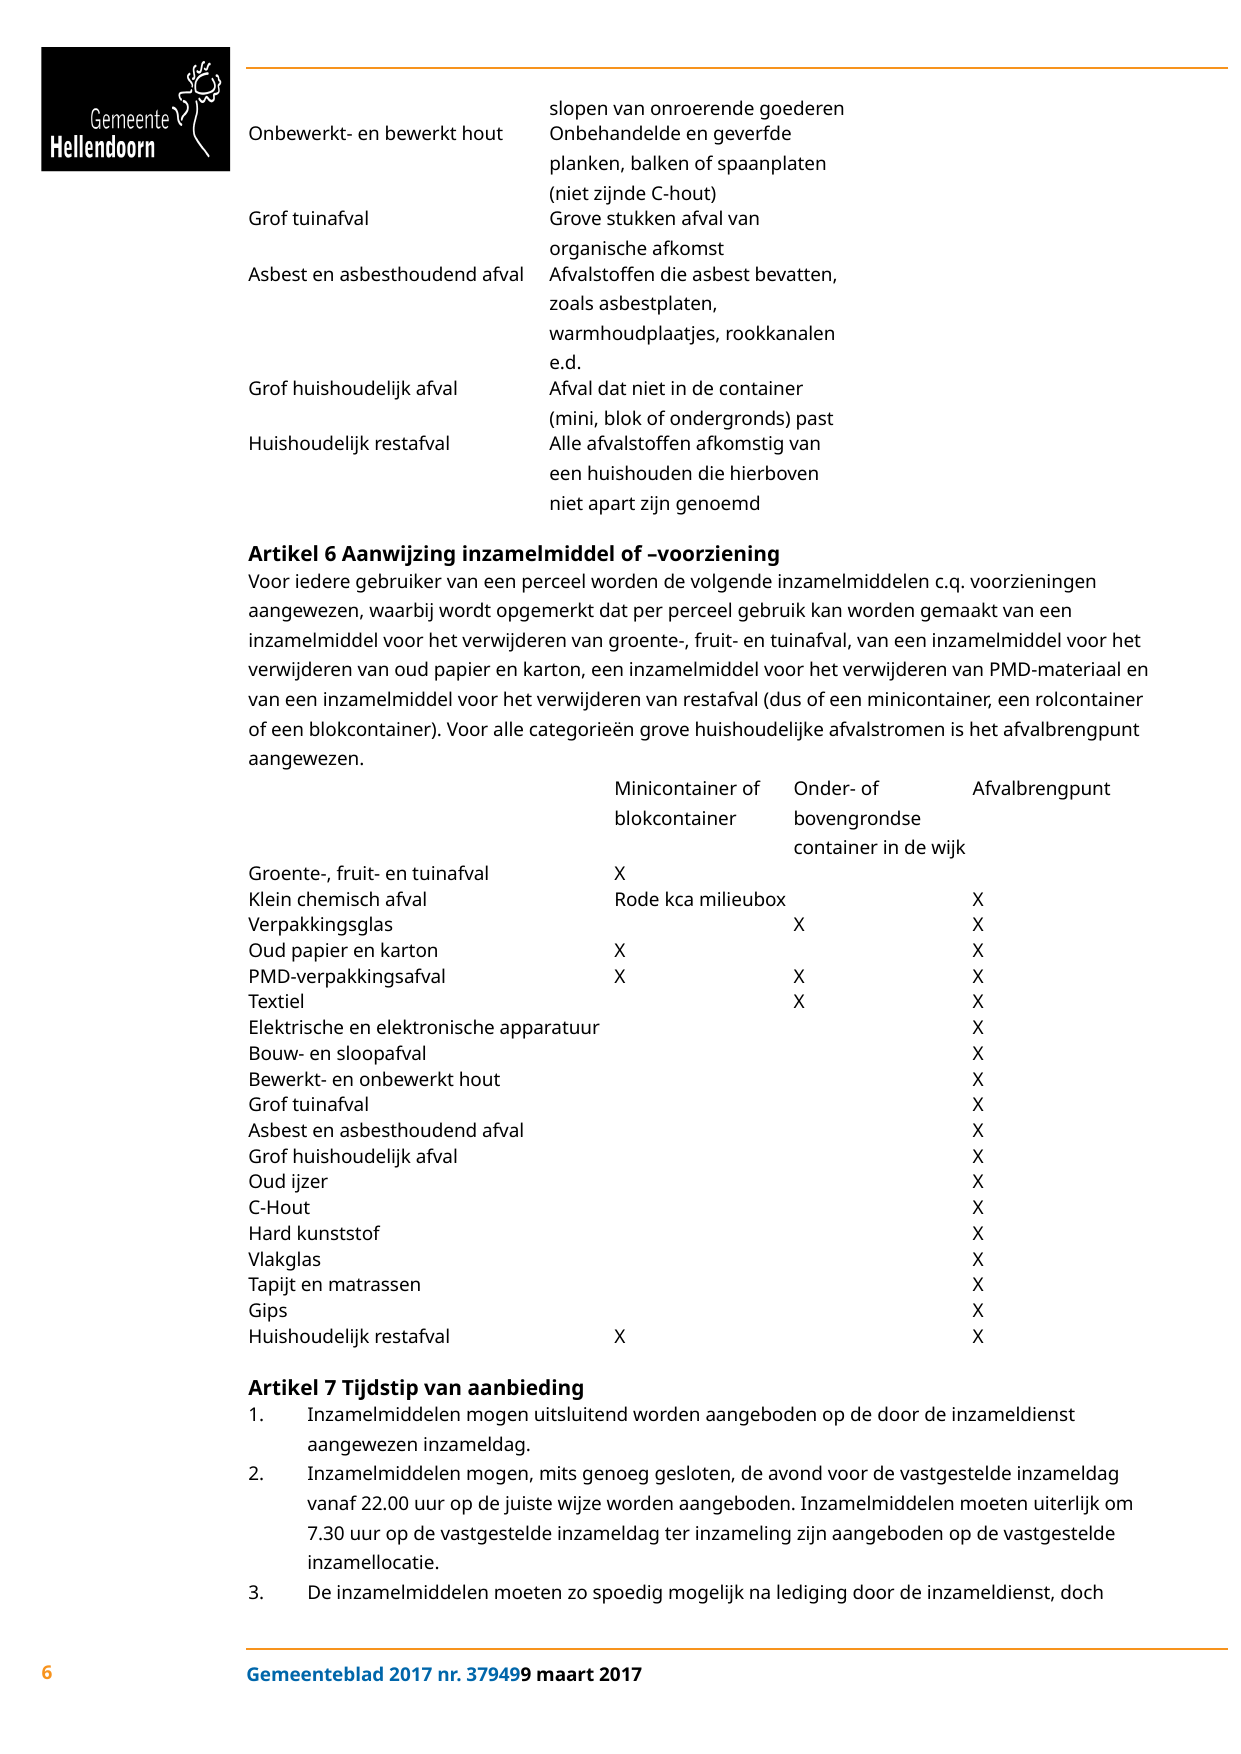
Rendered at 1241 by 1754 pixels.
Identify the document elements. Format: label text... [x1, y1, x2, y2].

table_cell Gips [248, 1298, 614, 1323]
table_cell Grof huishoudelijk afval [248, 375, 549, 431]
table_cell [793, 1092, 972, 1117]
table_cell Verpakkingsglas [248, 911, 614, 937]
table_cell [793, 1195, 972, 1220]
table_cell Textiel [248, 989, 614, 1014]
list Inzamelmiddelen mogen, mits genoeg gesloten, de avond voor de vastgestelde inzameldag vanaf 22.00 uur op de juiste wijze worden aangeboden. Inzamelmiddelen moeten uiterlijk om 7.30 uur op de vastgestelde inzameldag ter inzameling zijn aangeboden op de vastgestelde inzamellocatie. [248, 1461, 1152, 1575]
table_cell Groente-, fruit- en tuinafval [248, 860, 614, 886]
table_cell X [973, 963, 1152, 989]
table_cell X [973, 989, 1152, 1014]
table_header [248, 775, 614, 860]
table_cell X [614, 860, 793, 886]
table_cell [614, 1117, 793, 1143]
table_cell [793, 1323, 972, 1349]
table_cell Oud ijzer [248, 1169, 614, 1194]
table_header Afvalbrengpunt [973, 775, 1152, 860]
table_cell [793, 1169, 972, 1194]
table_cell PMD-verpakkingsafval [248, 963, 614, 989]
table_cell X [973, 1323, 1152, 1349]
table_cell [793, 860, 972, 886]
table_cell Grove stukken afval van organische afkomst [549, 205, 850, 261]
table_cell Afvalstoffen die asbest bevatten, zoals asbestplaten, warmhoudplaatjes, rookkanalen e.d. [549, 261, 850, 375]
table_cell [614, 1143, 793, 1169]
table_cell X [793, 989, 972, 1014]
table_cell X [614, 937, 793, 963]
table_cell [793, 1272, 972, 1297]
table_header Minicontainer of blokcontainer [614, 775, 793, 860]
table_cell Bouw- en sloopafval [248, 1040, 614, 1066]
table_cell [614, 1169, 793, 1194]
table_cell Huishoudelijk restafval [248, 431, 549, 515]
text Artikel 7 Tijdstip van aanbieding [248, 1373, 1152, 1401]
table_cell Onbehandelde en geverfde planken, balken of spaanplaten (niet zijnde C-hout) [549, 121, 850, 205]
table_cell X [973, 1117, 1152, 1143]
table_cell Bewerkt- en onbewerkt hout [248, 1066, 614, 1092]
table_cell [614, 1066, 793, 1092]
table_cell X [973, 1246, 1152, 1272]
table_cell X [614, 963, 793, 989]
table_cell C-Hout [248, 1195, 614, 1220]
table_cell [614, 1298, 793, 1323]
table_cell Elektrische en elektronische apparatuur [248, 1014, 614, 1040]
table_cell Onbewerkt- en bewerkt hout [248, 121, 549, 205]
table_cell [793, 1246, 972, 1272]
table_cell Oud papier en karton [248, 937, 614, 963]
table_cell Grof huishoudelijk afval [248, 1143, 614, 1169]
table_cell X [973, 1220, 1152, 1246]
table_cell [793, 1117, 972, 1143]
text Voor iedere gebruiker van een perceel worden de volgende inzamelmiddelen c.q. voorzieningen aangewezen, waarbij wordt opgemerkt dat per perceel gebruik kan worden gemaakt van een inzamelmiddel voor het verwijderen van groente-, fruit- en tuinafval, van een inzamelmiddel voor het verwijderen van oud papier en karton, een inzamelmiddel voor het verwijderen van PMD-materiaal en van een inzamelmiddel voor het verwijderen van restafval (dus of een minicontainer, een rolcontainer of een blokcontainer). Voor alle categorieën grove huishoudelijke afvalstromen is het afvalbrengpunt aangewezen. [248, 568, 1152, 771]
table_cell [973, 860, 1152, 886]
table_cell [248, 95, 549, 121]
table_cell Alle afvalstoffen afkomstig van een huishouden die hierboven niet apart zijn genoemd [549, 431, 850, 515]
picture [41, 47, 231, 172]
table_cell [614, 1272, 793, 1297]
table_cell Grof tuinafval [248, 1092, 614, 1117]
table_cell Klein chemisch afval [248, 886, 614, 911]
table_cell X [793, 911, 972, 937]
table_cell X [973, 1040, 1152, 1066]
list Inzamelmiddelen mogen uitsluitend worden aangeboden op de door de inzameldienst aangewezen inzameldag. [248, 1401, 1152, 1457]
table_cell Tapijt en matrassen [248, 1272, 614, 1297]
table_cell [793, 1014, 972, 1040]
table_cell X [973, 911, 1152, 937]
table_cell Asbest en asbesthoudend afval [248, 1117, 614, 1143]
table_cell Asbest en asbesthoudend afval [248, 261, 549, 375]
table_cell [793, 1040, 972, 1066]
table_cell X [973, 937, 1152, 963]
table_cell [793, 886, 972, 911]
table_cell [614, 1092, 793, 1117]
table_cell X [973, 1066, 1152, 1092]
table_cell X [793, 963, 972, 989]
table_cell Grof tuinafval [248, 205, 549, 261]
table_cell [614, 1246, 793, 1272]
table_header Onder- of bovengrondse container in de wijk [793, 775, 972, 860]
table_cell [614, 989, 793, 1014]
table_cell Rode kca milieubox [614, 886, 793, 911]
table_cell Vlakglas [248, 1246, 614, 1272]
table_cell [793, 1066, 972, 1092]
table_cell X [973, 886, 1152, 911]
table_cell [614, 1040, 793, 1066]
table_cell X [973, 1195, 1152, 1220]
table_cell [614, 1220, 793, 1246]
table_cell X [973, 1272, 1152, 1297]
table_cell [614, 911, 793, 937]
table_cell X [973, 1092, 1152, 1117]
table_cell X [973, 1014, 1152, 1040]
list De inzamelmiddelen moeten zo spoedig mogelijk na lediging door de inzameldienst, doch [248, 1579, 1152, 1604]
table_cell [793, 1143, 972, 1169]
table_cell Huishoudelijk restafval [248, 1323, 614, 1349]
table_cell X [973, 1143, 1152, 1169]
table_cell X [973, 1169, 1152, 1194]
table_cell Afval dat niet in de container (mini, blok of ondergronds) past [549, 375, 850, 431]
table_cell [793, 937, 972, 963]
table_cell X [614, 1323, 793, 1349]
table_cell Hard kunststof [248, 1220, 614, 1246]
table_cell [793, 1298, 972, 1323]
table_cell [614, 1195, 793, 1220]
table_cell [793, 1220, 972, 1246]
table_cell [614, 1014, 793, 1040]
text Artikel 6 Aanwijzing inzamelmiddel of –voorziening [248, 539, 1152, 568]
table_cell X [973, 1298, 1152, 1323]
table_cell slopen van onroerende goederen [549, 95, 850, 121]
